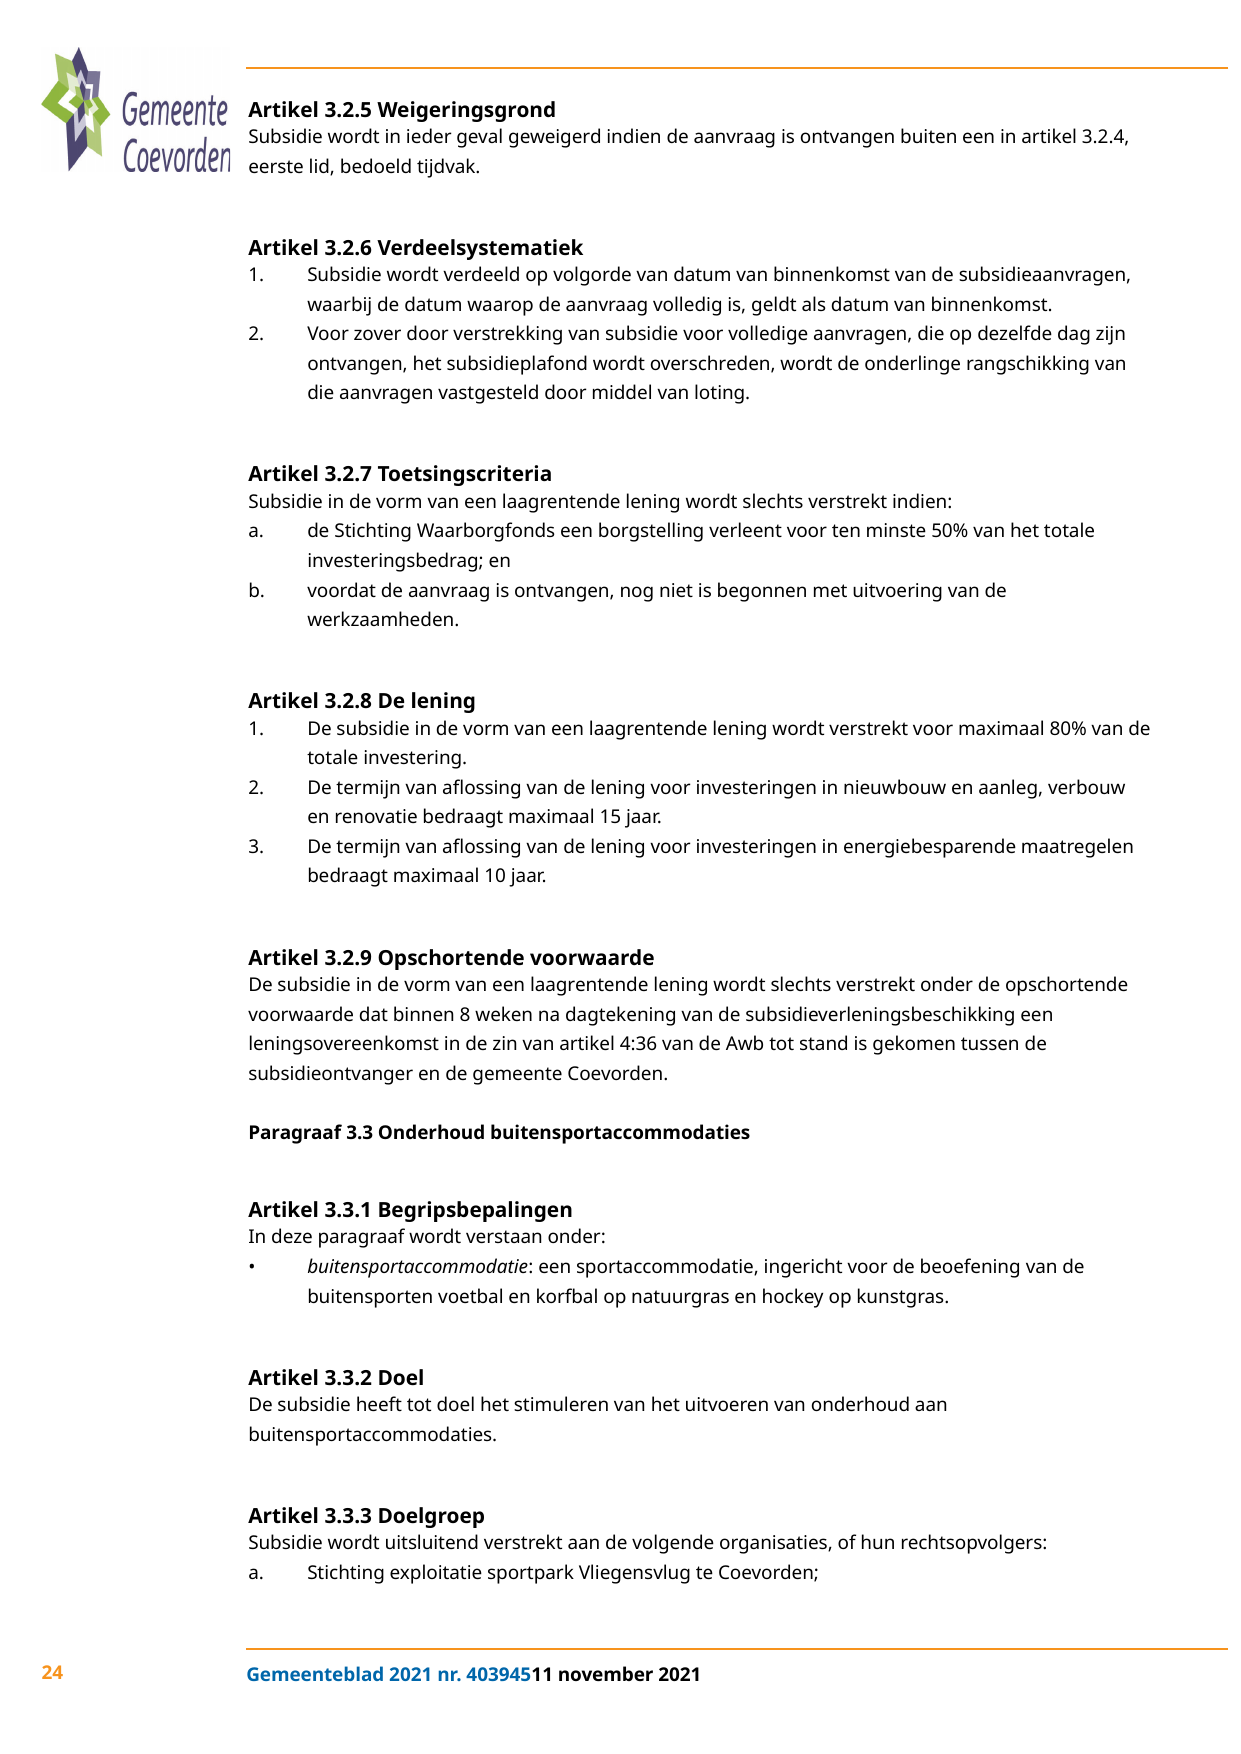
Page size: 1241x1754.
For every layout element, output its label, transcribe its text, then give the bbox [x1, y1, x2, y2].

text Artikel 3.2.8 De lening [248, 686, 1152, 715]
text De subsidie in de vorm van een laagrentende lening wordt slechts verstrekt onder de opschortende voorwaarde dat binnen 8 weken na dagtekening van de subsidieverleningsbeschikking een leningsovereenkomst in de zin van artikel 4:36 van de Awb tot stand is gekomen tussen de subsidieontvanger en de gemeente Coevorden. [248, 971, 1152, 1086]
text Subsidie in de vorm van een laagrentende lening wordt slechts verstrekt indien: [248, 488, 1152, 514]
list Stichting exploitatie sportpark Vliegensvlug te Coevorden; [248, 1559, 1152, 1584]
list De termijn van aflossing van de lening voor investeringen in energiebesparende maatregelen bedraagt maximaal 10 jaar. [248, 833, 1152, 888]
text Artikel 3.3.3 Doelgroep [248, 1501, 1152, 1529]
text De subsidie heeft tot doel het stimuleren van het uitvoeren van onderhoud aan buitensportaccommodaties. [248, 1391, 1152, 1447]
text Artikel 3.3.1 Begripsbepalingen [248, 1195, 1152, 1224]
picture [41, 47, 231, 172]
text Artikel 3.2.9 Opschortende voorwaarde [248, 943, 1152, 971]
text Artikel 3.2.7 Toetsingscriteria [248, 459, 1152, 488]
list De subsidie in de vorm van een laagrentende lening wordt verstrekt voor maximaal 80% van de totale investering. [248, 715, 1152, 770]
list Voor zover door verstrekking van subsidie voor volledige aanvragen, die op dezelfde dag zijn ontvangen, het subsidieplafond wordt overschreden, wordt de onderlinge rangschikking van die aanvragen vastgesteld door middel van loting. [248, 320, 1152, 405]
list De termijn van aflossing van de lening voor investeringen in nieuwbouw en aanleg, verbouw en renovatie bedraagt maximaal 15 jaar. [248, 774, 1152, 829]
list Subsidie wordt verdeeld op volgorde van datum van binnenkomst van de subsidieaanvragen, waarbij de datum waarop de aanvraag volledig is, geldt als datum van binnenkomst. [248, 261, 1152, 317]
text Paragraaf 3.3 Onderhoud buitensportaccommodaties [248, 1119, 1152, 1145]
list voordat de aanvraag is ontvangen, nog niet is begonnen met uitvoering van de werkzaamheden. [248, 577, 1152, 632]
text In deze paragraaf wordt verstaan onder: [248, 1224, 1152, 1249]
text Subsidie wordt uitsluitend verstrekt aan de volgende organisaties, of hun rechtsopvolgers: [248, 1529, 1152, 1555]
text Artikel 3.3.2 Doel [248, 1363, 1152, 1391]
text Subsidie wordt in ieder geval geweigerd indien de aanvraag is ontvangen buiten een in artikel 3.2.4, eerste lid, bedoeld tijdvak. [248, 123, 1152, 178]
list de Stichting Waarborgfonds een borgstelling verleent voor ten minste 50% van het totale investeringsbedrag; en [248, 518, 1152, 573]
list buitensportaccommodatie: een sportaccommodatie, ingericht voor de beoefening van de buitensporten voetbal en korfbal op natuurgras en hockey op kunstgras. [248, 1253, 1152, 1308]
text Artikel 3.2.5 Weigeringsgrond [248, 95, 1152, 123]
text Artikel 3.2.6 Verdeelsystematiek [248, 233, 1152, 261]
